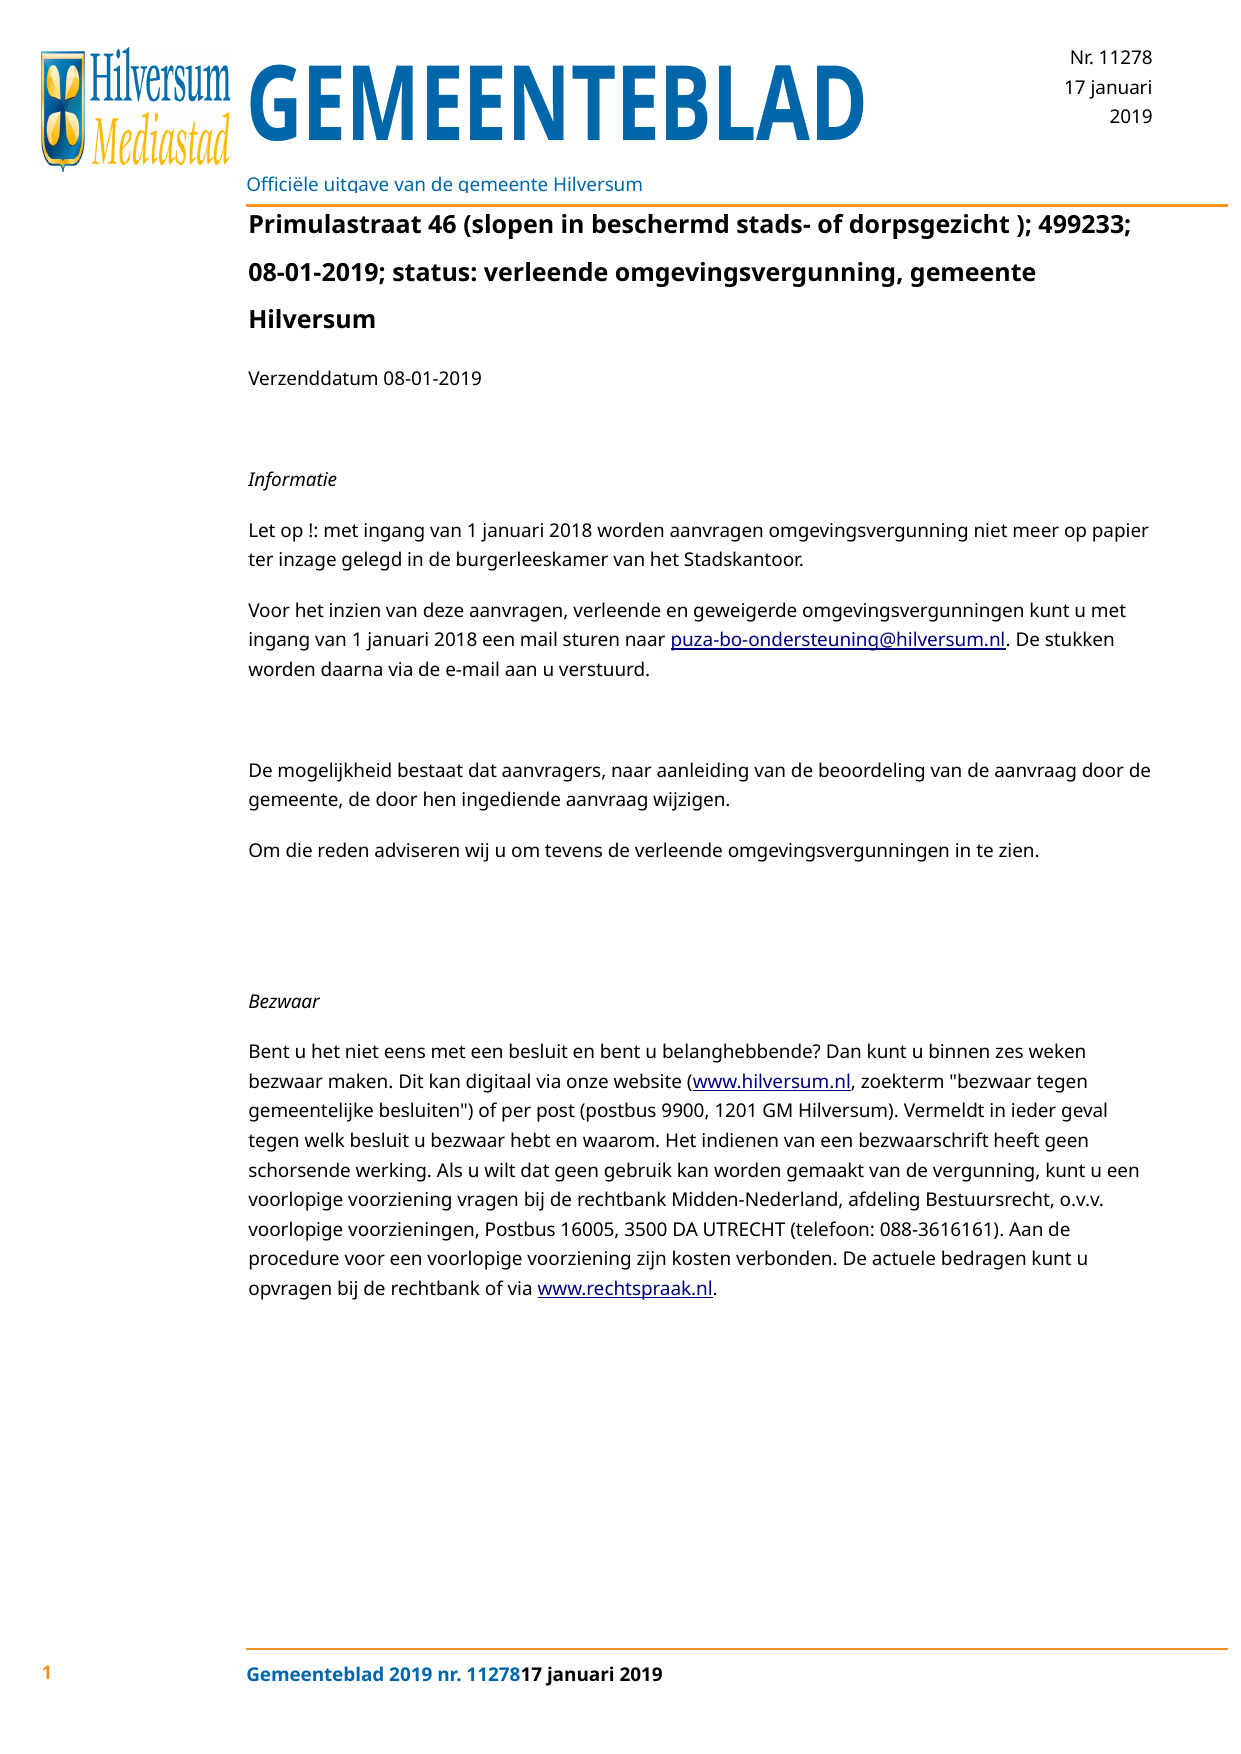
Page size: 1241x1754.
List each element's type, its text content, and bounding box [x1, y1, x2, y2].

text Bezwaar [248, 988, 1152, 1014]
text Verzenddatum 08-01-2019 [248, 366, 1152, 391]
text De mogelijkheid bestaat dat aanvragers, naar aanleiding van de beoordeling van de aanvraag door de gemeente, de door hen ingediende aanvraag wijzigen. [248, 757, 1152, 812]
text Informatie [248, 466, 1152, 492]
text Bent u het niet eens met een besluit en bent u belanghebbende? Dan kunt u binnen zes weken bezwaar maken. Dit kan digitaal via onze website (www.hilversum.nl, zoekterm "bezwaar tegen gemeentelijke besluiten") of per post (postbus 9900, 1201 GM Hilversum). Vermeldt in ieder geval tegen welk besluit u bezwaar hebt en waarom. Het indienen van een bezwaarschrift heeft geen schorsende werking. Als u wilt dat geen gebruik kan worden gemaakt van de vergunning, kunt u een voorlopige voorziening vragen bij de rechtbank Midden-Nederland, afdeling Bestuursrecht, o.v.v. voorlopige voorzieningen, Postbus 16005, 3500 DA UTRECHT (telefoon: 088-3616161). Aan de procedure voor een voorlopige voorziening zijn kosten verbonden. De actuele bedragen kunt u opvragen bij de rechtbank of via www.rechtspraak.nl. [248, 1038, 1152, 1301]
picture [41, 47, 231, 172]
text Let op !: met ingang van 1 januari 2018 worden aanvragen omgevingsvergunning niet meer op papier ter inzage gelegd in de burgerleeskamer van het Stadskantoor. [248, 517, 1152, 572]
text Om die reden adviseren wij u om tevens de verleende omgevingsvergunningen in te zien. [248, 837, 1152, 862]
text Primulastraat 46 (slopen in beschermd stads- of dorpsgezicht ); 499233; 08-01-2019; status: verleende omgevingsvergunning, gemeente Hilversum [248, 207, 1152, 336]
text Voor het inzien van deze aanvragen, verleende en geweigerde omgevingsvergunningen kunt u met ingang van 1 januari 2018 een mail sturen naar puza-bo-ondersteuning@hilversum.nl. De stukken worden daarna via de e-mail aan u verstuurd. [248, 597, 1152, 682]
